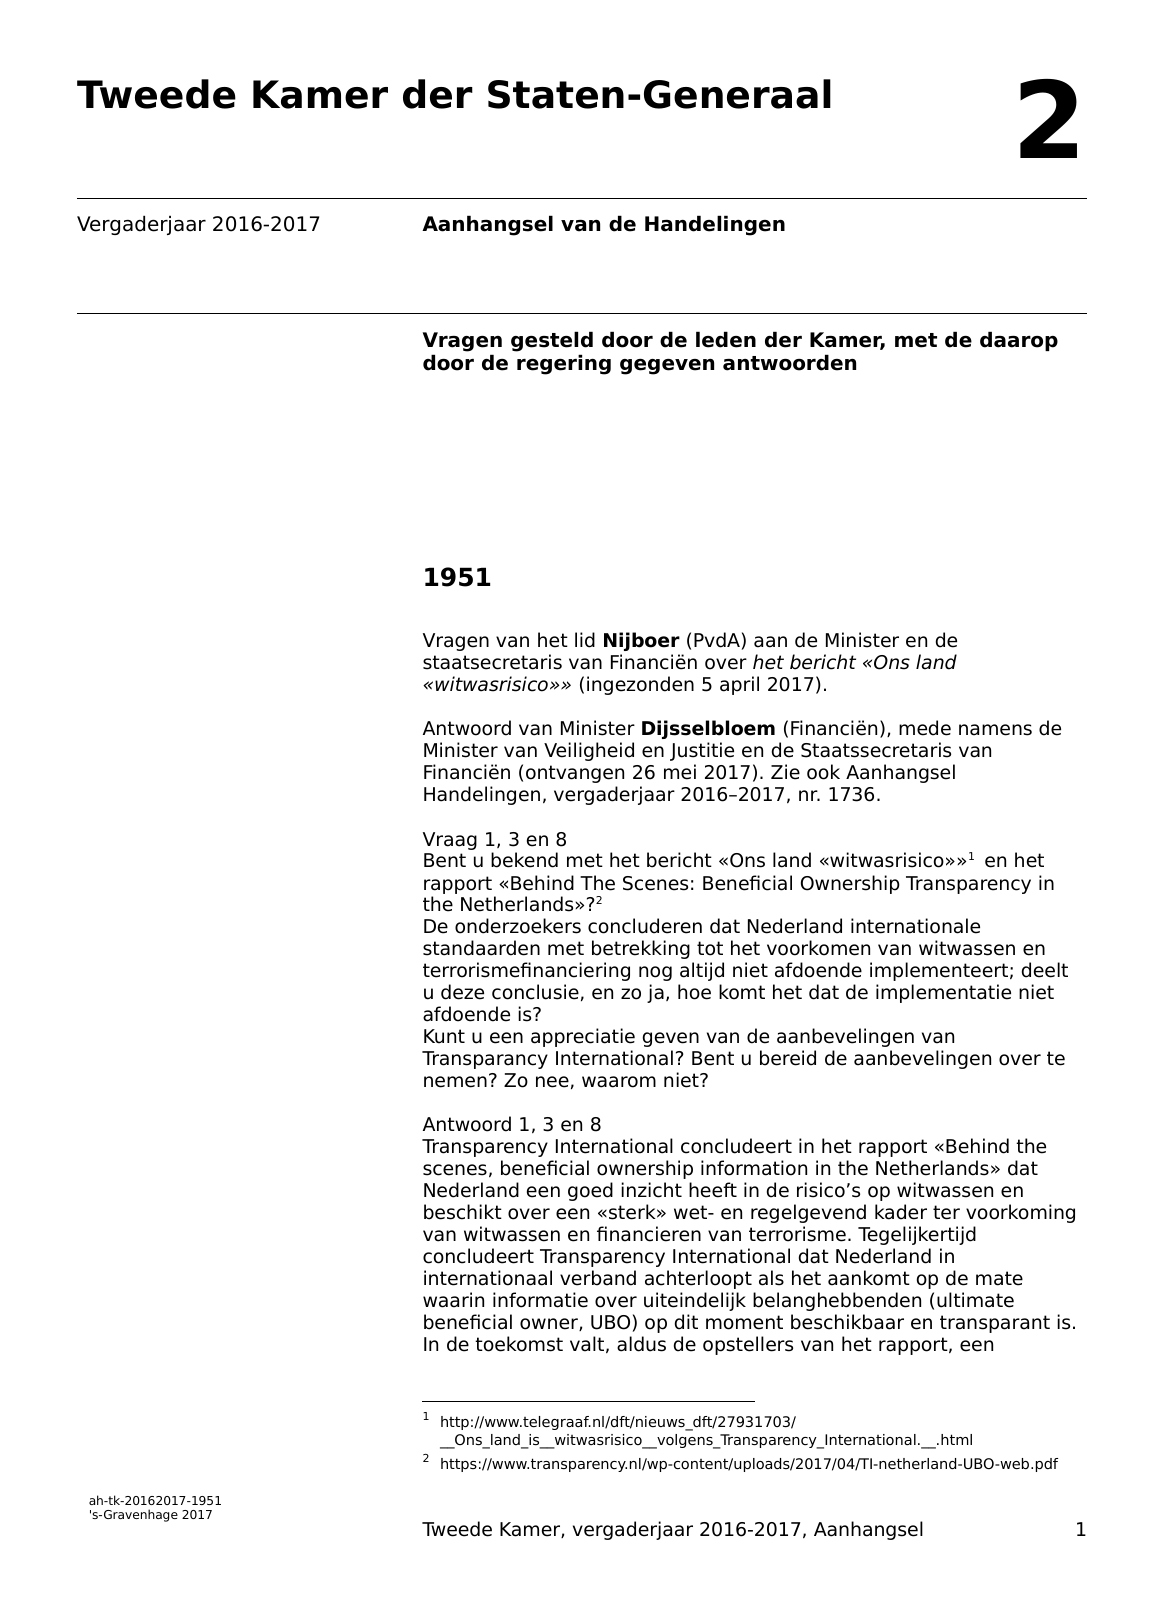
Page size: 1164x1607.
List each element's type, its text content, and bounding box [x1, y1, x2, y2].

text 's-Gravenhage 2017 [88, 1508, 323, 1522]
text 1951 [422, 563, 1087, 592]
table_cell Vragen gesteld door de leden der Kamer, met de daarop door de regering gegeven antwoorden [422, 314, 1087, 375]
text Vraag 1, 3 en 8 [422, 828, 1087, 850]
table_cell Vergaderjaar 2016-2017 [77, 199, 422, 313]
text De onderzoekers concluderen dat Nederland internationale standaarden met betrekking tot het voorkomen van witwassen en terrorismefinanciering nog altijd niet afdoende implementeert; deelt u deze conclusie, en zo ja, hoe komt het dat de implementatie niet afdoende is? [422, 916, 1087, 1026]
text https://www.transparency.nl/wp-content/uploads/2017/04/TI-netherland-UBO-web.pdf [422, 1452, 1087, 1474]
text ah-tk-20162017-1951 [88, 1494, 323, 1508]
text Kunt u een appreciatie geven van de aanbevelingen van Transparancy International? Bent u bereid de aanbevelingen over te nemen? Zo nee, waarom niet? [422, 1026, 1087, 1092]
text Antwoord 1, 3 en 8 [422, 1114, 1087, 1136]
text http://www.telegraaf.nl/dft/nieuws_dft/27931703/__Ons_land_is__witwasrisico__volgens_Transparency_International.__.html [422, 1410, 1087, 1449]
text Bent u bekend met het bericht «Ons land «witwasrisico»» en het rapport «Behind The Scenes: Beneficial Ownership Transparency in the Netherlands»? [422, 850, 1087, 916]
text Antwoord van Minister Dijsselbloem (Financiën), mede namens de Minister van Veiligheid en Justitie en de Staatssecretaris van Financiën (ontvangen 26 mei 2017). Zie ook Aanhangsel Handelingen, vergaderjaar 2016–2017, nr. 1736. [422, 718, 1087, 806]
table_cell [77, 314, 422, 375]
table_header 2 [886, 59, 1087, 198]
table_cell Aanhangsel van de Handelingen [422, 199, 1087, 313]
text Vragen van het lid Nijboer (PvdA) aan de Minister en de staatsecretaris van Financiën over het bericht «Ons land «witwasrisico»» (ingezonden 5 april 2017). [422, 630, 1087, 696]
text Transparency International concludeert in het rapport «Behind the scenes, beneficial ownership information in the Netherlands» dat Nederland een goed inzicht heeft in de risico’s op witwassen en beschikt over een «sterk» wet- en regelgevend kader ter voorkoming van witwassen en financieren van terrorisme. Tegelijkertijd concludeert Transparency International dat Nederland in internationaal verband achterloopt als het aankomt op de mate waarin informatie over uiteindelijk belanghebbenden (ultimate beneficial owner, UBO) op dit moment beschikbaar en transparant is. In de toekomst valt, aldus de opstellers van het rapport, een [422, 1136, 1087, 1356]
table_header Tweede Kamer der Staten-Generaal [77, 59, 886, 198]
